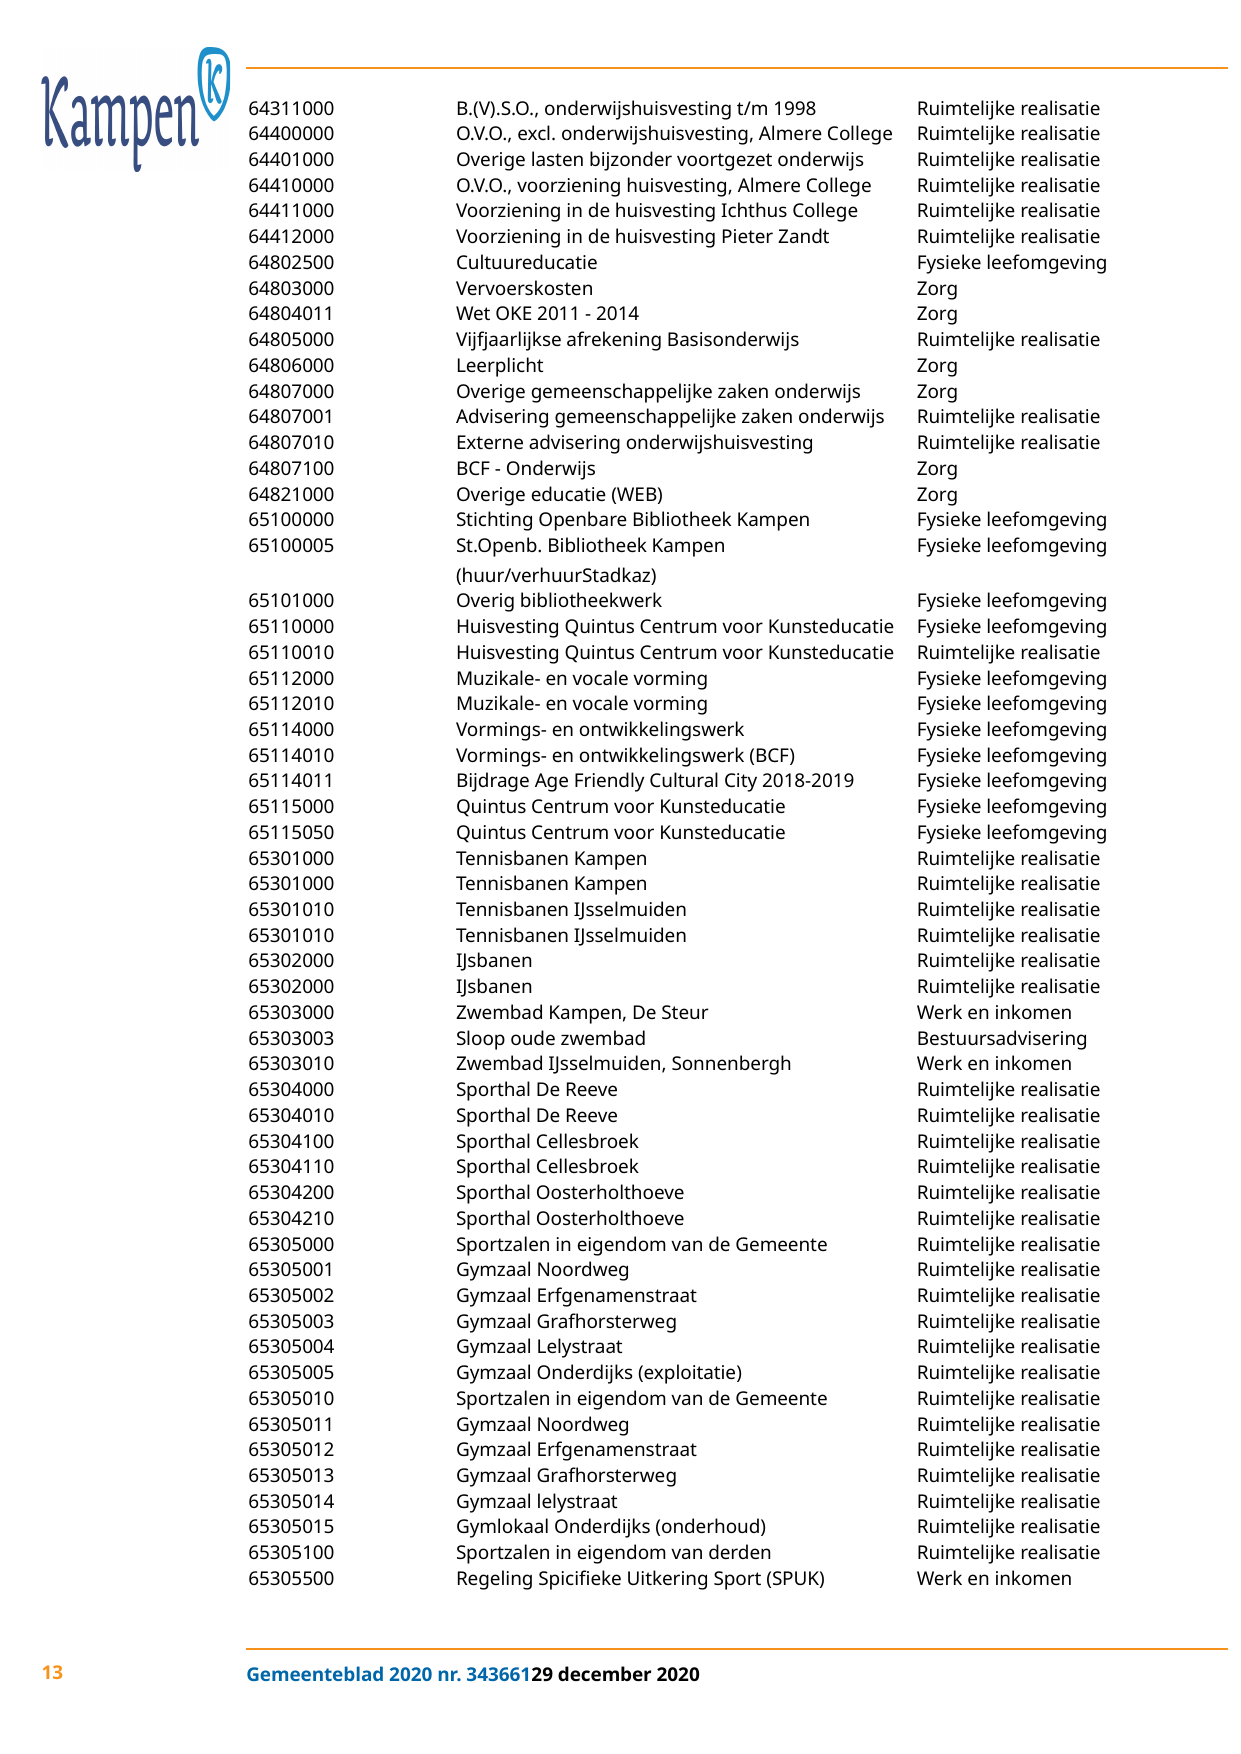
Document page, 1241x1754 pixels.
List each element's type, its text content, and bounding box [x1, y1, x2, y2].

table_cell 65301000 [248, 845, 456, 871]
table_cell 65305002 [248, 1282, 456, 1308]
table_cell 65304100 [248, 1128, 456, 1153]
table_cell Fysieke leefomgeving [917, 793, 1152, 819]
table_cell 65305015 [248, 1514, 456, 1539]
table_cell Ruimtelijke realisatie [917, 121, 1152, 146]
table_cell Ruimtelijke realisatie [917, 1308, 1152, 1334]
table_cell 64807100 [248, 455, 456, 481]
table_cell Ruimtelijke realisatie [917, 948, 1152, 973]
table_cell Fysieke leefomgeving [917, 532, 1152, 587]
table_cell 64821000 [248, 481, 456, 506]
table_cell O.V.O., excl. onderwijshuisvesting, Almere College [456, 121, 917, 146]
table_cell St.Openb. Bibliotheek Kampen (huur/verhuurStadkaz) [456, 532, 917, 587]
table_cell 65110010 [248, 639, 456, 665]
table_cell 65305005 [248, 1359, 456, 1385]
table_cell IJsbanen [456, 948, 917, 973]
table_cell Tennisbanen Kampen [456, 845, 917, 871]
table_cell 64400000 [248, 121, 456, 146]
table_cell Zorg [917, 481, 1152, 506]
table_cell B.(V).S.O., onderwijshuisvesting t/m 1998 [456, 95, 917, 121]
table_cell 65114000 [248, 716, 456, 742]
table_cell Ruimtelijke realisatie [917, 1385, 1152, 1411]
table_cell 65101000 [248, 588, 456, 613]
table_cell Ruimtelijke realisatie [917, 1359, 1152, 1385]
table_cell Huisvesting Quintus Centrum voor Kunsteducatie [456, 613, 917, 639]
table_cell Ruimtelijke realisatie [917, 198, 1152, 223]
table_cell Bijdrage Age Friendly Cultural City 2018-2019 [456, 768, 917, 793]
table_cell 65114011 [248, 768, 456, 793]
table_cell Fysieke leefomgeving [917, 249, 1152, 275]
table_cell Ruimtelijke realisatie [917, 326, 1152, 352]
table_cell 65305013 [248, 1462, 456, 1488]
table_cell Fysieke leefomgeving [917, 716, 1152, 742]
table_cell Overige lasten bijzonder voortgezet onderwijs [456, 146, 917, 172]
table_cell 64807010 [248, 429, 456, 455]
table_cell 64401000 [248, 146, 456, 172]
table_cell 65115000 [248, 793, 456, 819]
table_cell Sportzalen in eigendom van de Gemeente [456, 1231, 917, 1256]
table_cell Sporthal Cellesbroek [456, 1154, 917, 1179]
table_cell Stichting Openbare Bibliotheek Kampen [456, 506, 917, 532]
table_cell Fysieke leefomgeving [917, 742, 1152, 768]
table_cell Overig bibliotheekwerk [456, 588, 917, 613]
table_cell Gymzaal Noordweg [456, 1411, 917, 1437]
table_cell Ruimtelijke realisatie [917, 922, 1152, 948]
table_cell Ruimtelijke realisatie [917, 172, 1152, 198]
table_cell Vormings- en ontwikkelingswerk (BCF) [456, 742, 917, 768]
table_cell 64806000 [248, 352, 456, 378]
table_cell Ruimtelijke realisatie [917, 95, 1152, 121]
table_cell Sporthal Oosterholthoeve [456, 1179, 917, 1205]
table_cell Zwembad Kampen, De Steur [456, 999, 917, 1025]
table_cell 64802500 [248, 249, 456, 275]
table_cell Fysieke leefomgeving [917, 613, 1152, 639]
table_cell Zorg [917, 352, 1152, 378]
table_cell 65305004 [248, 1334, 456, 1359]
table_cell Vormings- en ontwikkelingswerk [456, 716, 917, 742]
table_cell Ruimtelijke realisatie [917, 404, 1152, 429]
table_cell Zorg [917, 378, 1152, 403]
table_cell Fysieke leefomgeving [917, 819, 1152, 845]
table_cell Fysieke leefomgeving [917, 690, 1152, 716]
table_cell 65112000 [248, 665, 456, 690]
table_cell 65100005 [248, 532, 456, 587]
table_cell Vijfjaarlijkse afrekening Basisonderwijs [456, 326, 917, 352]
table_cell Ruimtelijke realisatie [917, 1256, 1152, 1282]
table_cell 65304210 [248, 1205, 456, 1231]
table_cell Ruimtelijke realisatie [917, 1076, 1152, 1102]
table_cell Sportzalen in eigendom van de Gemeente [456, 1385, 917, 1411]
table_cell Fysieke leefomgeving [917, 506, 1152, 532]
table_cell 65301010 [248, 896, 456, 922]
table_cell Cultuureducatie [456, 249, 917, 275]
table_cell Sporthal De Reeve [456, 1102, 917, 1128]
table_cell Werk en inkomen [917, 1565, 1152, 1591]
table_cell Leerplicht [456, 352, 917, 378]
table_cell Fysieke leefomgeving [917, 665, 1152, 690]
table_cell Ruimtelijke realisatie [917, 429, 1152, 455]
table_cell Voorziening in de huisvesting Pieter Zandt [456, 224, 917, 249]
table_cell 65303010 [248, 1051, 456, 1076]
table_cell Ruimtelijke realisatie [917, 1437, 1152, 1462]
table_cell Voorziening in de huisvesting Ichthus College [456, 198, 917, 223]
table_cell Ruimtelijke realisatie [917, 1540, 1152, 1565]
table_cell Gymzaal Erfgenamenstraat [456, 1437, 917, 1462]
table_cell Zorg [917, 301, 1152, 326]
table_cell Ruimtelijke realisatie [917, 1205, 1152, 1231]
table_cell Ruimtelijke realisatie [917, 146, 1152, 172]
table_cell 65304110 [248, 1154, 456, 1179]
table_cell 65304200 [248, 1179, 456, 1205]
table_cell 65302000 [248, 974, 456, 999]
table_cell Overige educatie (WEB) [456, 481, 917, 506]
table_cell IJsbanen [456, 974, 917, 999]
table_cell Ruimtelijke realisatie [917, 1411, 1152, 1437]
table_cell Tennisbanen Kampen [456, 871, 917, 896]
table_cell Sporthal Oosterholthoeve [456, 1205, 917, 1231]
table_cell Ruimtelijke realisatie [917, 1334, 1152, 1359]
table_cell Ruimtelijke realisatie [917, 845, 1152, 871]
table_cell 65303003 [248, 1025, 456, 1051]
table_cell 64807001 [248, 404, 456, 429]
table_cell 65301010 [248, 922, 456, 948]
table_cell 65301000 [248, 871, 456, 896]
table_cell BCF - Onderwijs [456, 455, 917, 481]
table_cell 65115050 [248, 819, 456, 845]
table_cell 64803000 [248, 275, 456, 301]
table_cell 65305011 [248, 1411, 456, 1437]
table_cell Externe advisering onderwijshuisvesting [456, 429, 917, 455]
table_cell Werk en inkomen [917, 999, 1152, 1025]
table_cell 65305100 [248, 1540, 456, 1565]
table_cell Sporthal De Reeve [456, 1076, 917, 1102]
table_cell 64410000 [248, 172, 456, 198]
table_cell Gymzaal Noordweg [456, 1256, 917, 1282]
table_cell 64412000 [248, 224, 456, 249]
table_cell Gymzaal Grafhorsterweg [456, 1308, 917, 1334]
table_cell 64807000 [248, 378, 456, 403]
table_cell Gymzaal Lelystraat [456, 1334, 917, 1359]
table_cell 65305010 [248, 1385, 456, 1411]
table_cell 65305500 [248, 1565, 456, 1591]
table_cell Tennisbanen IJsselmuiden [456, 896, 917, 922]
table_cell Ruimtelijke realisatie [917, 1231, 1152, 1256]
table_cell Zorg [917, 275, 1152, 301]
table_cell Gymzaal lelystraat [456, 1488, 917, 1514]
table_cell 65114010 [248, 742, 456, 768]
table_cell Zorg [917, 455, 1152, 481]
table_cell Wet OKE 2011 - 2014 [456, 301, 917, 326]
table_cell 64411000 [248, 198, 456, 223]
table_cell Ruimtelijke realisatie [917, 639, 1152, 665]
table_cell Overige gemeenschappelijke zaken onderwijs [456, 378, 917, 403]
table_cell Gymzaal Erfgenamenstraat [456, 1282, 917, 1308]
table_cell Advisering gemeenschappelijke zaken onderwijs [456, 404, 917, 429]
table_cell Muzikale- en vocale vorming [456, 665, 917, 690]
table_cell 64311000 [248, 95, 456, 121]
table_cell Ruimtelijke realisatie [917, 1154, 1152, 1179]
table_cell Tennisbanen IJsselmuiden [456, 922, 917, 948]
table_cell Ruimtelijke realisatie [917, 974, 1152, 999]
table_cell Sporthal Cellesbroek [456, 1128, 917, 1153]
table_cell 64805000 [248, 326, 456, 352]
table_cell Fysieke leefomgeving [917, 588, 1152, 613]
table_cell O.V.O., voorziening huisvesting, Almere College [456, 172, 917, 198]
table_cell 64804011 [248, 301, 456, 326]
table_cell 65303000 [248, 999, 456, 1025]
table_cell Ruimtelijke realisatie [917, 1179, 1152, 1205]
table_cell Zwembad IJsselmuiden, Sonnenbergh [456, 1051, 917, 1076]
table_cell 65304010 [248, 1102, 456, 1128]
table_cell Sloop oude zwembad [456, 1025, 917, 1051]
table_cell Ruimtelijke realisatie [917, 871, 1152, 896]
table_cell Ruimtelijke realisatie [917, 1102, 1152, 1128]
table_cell Ruimtelijke realisatie [917, 1514, 1152, 1539]
table_cell 65110000 [248, 613, 456, 639]
table_cell Ruimtelijke realisatie [917, 1282, 1152, 1308]
table_cell Ruimtelijke realisatie [917, 1128, 1152, 1153]
table_cell Huisvesting Quintus Centrum voor Kunsteducatie [456, 639, 917, 665]
table_cell 65305003 [248, 1308, 456, 1334]
table_cell Fysieke leefomgeving [917, 768, 1152, 793]
table_cell 65305012 [248, 1437, 456, 1462]
table_cell Quintus Centrum voor Kunsteducatie [456, 793, 917, 819]
table_cell Gymzaal Onderdijks (exploitatie) [456, 1359, 917, 1385]
table_cell Bestuursadvisering [917, 1025, 1152, 1051]
table_cell Regeling Spicifieke Uitkering Sport (SPUK) [456, 1565, 917, 1591]
table_cell Vervoerskosten [456, 275, 917, 301]
table_cell Werk en inkomen [917, 1051, 1152, 1076]
table_cell Ruimtelijke realisatie [917, 1462, 1152, 1488]
picture [41, 47, 231, 172]
table_cell 65305014 [248, 1488, 456, 1514]
table_cell Gymlokaal Onderdijks (onderhoud) [456, 1514, 917, 1539]
table_cell Sportzalen in eigendom van derden [456, 1540, 917, 1565]
table_cell 65305000 [248, 1231, 456, 1256]
table_cell 65304000 [248, 1076, 456, 1102]
table_cell 65305001 [248, 1256, 456, 1282]
table_cell Muzikale- en vocale vorming [456, 690, 917, 716]
table_cell Quintus Centrum voor Kunsteducatie [456, 819, 917, 845]
table_cell Ruimtelijke realisatie [917, 1488, 1152, 1514]
table_cell Ruimtelijke realisatie [917, 896, 1152, 922]
table_cell 65302000 [248, 948, 456, 973]
table_cell 65112010 [248, 690, 456, 716]
table_cell 65100000 [248, 506, 456, 532]
table_cell Ruimtelijke realisatie [917, 224, 1152, 249]
table_cell Gymzaal Grafhorsterweg [456, 1462, 917, 1488]
